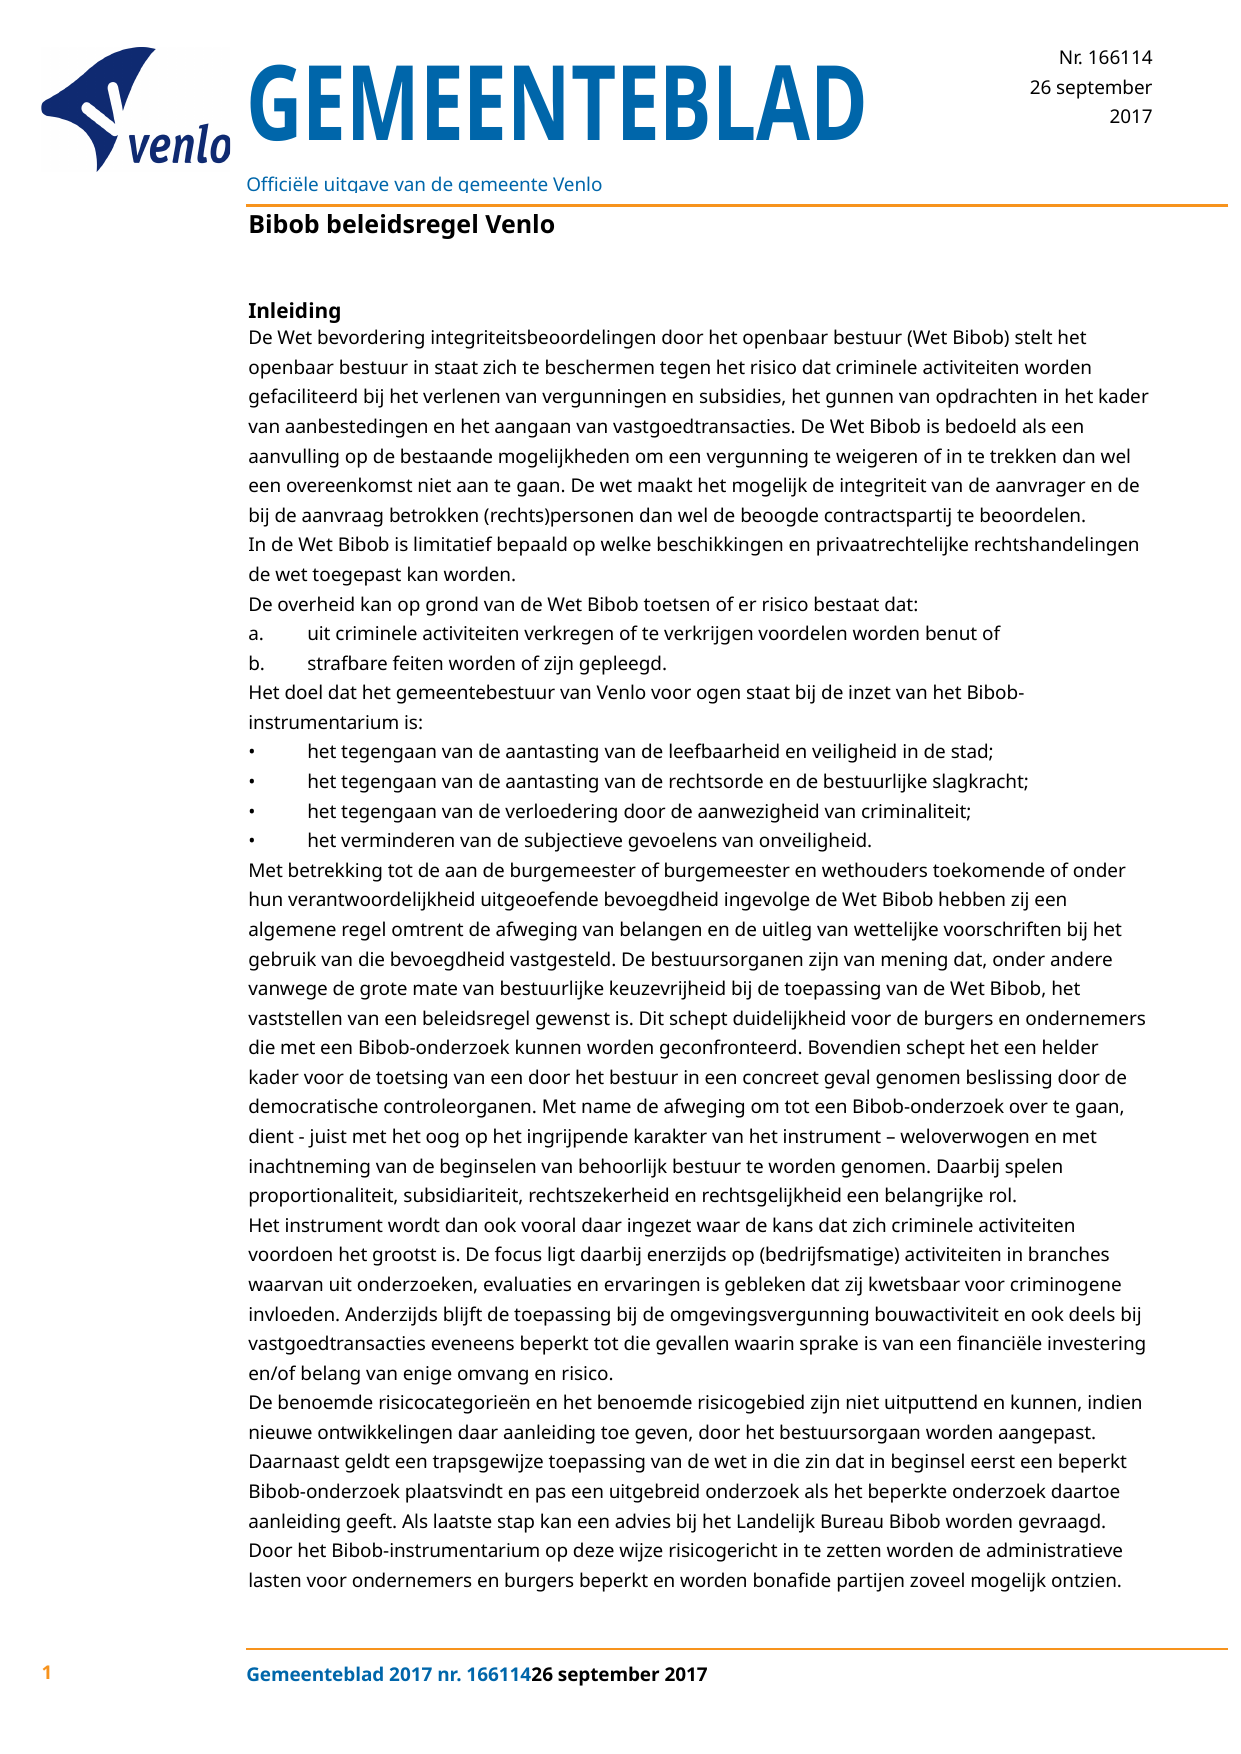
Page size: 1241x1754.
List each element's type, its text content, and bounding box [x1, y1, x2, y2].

picture [41, 47, 231, 172]
text Het instrument wordt dan ook vooral daar ingezet waar de kans dat zich criminele activiteiten voordoen het grootst is. De focus ligt daarbij enerzijds op (bedrijfsmatige) activiteiten in branches waarvan uit onderzoeken, evaluaties en ervaringen is gebleken dat zij kwetsbaar voor criminogene invloeden. Anderzijds blijft de toepassing bij de omgevingsvergunning bouwactiviteit en ook deels bij vastgoedtransacties eveneens beperkt tot die gevallen waarin sprake is van een financiële investering en/of belang van enige omvang en risico. [248, 1212, 1152, 1386]
list het tegengaan van de verloedering door de aanwezigheid van criminaliteit; [248, 798, 1152, 823]
text De overheid kan op grond van de Wet Bibob toetsen of er risico bestaat dat: [248, 591, 1152, 616]
text De benoemde risicocategorieën en het benoemde risicogebied zijn niet uitputtend en kunnen, indien nieuwe ontwikkelingen daar aanleiding toe geven, door het bestuursorgaan worden aangepast. [248, 1389, 1152, 1445]
list uit criminele activiteiten verkregen of te verkrijgen voordelen worden benut of [248, 620, 1152, 646]
list strafbare feiten worden of zijn gepleegd. [248, 650, 1152, 676]
text Door het Bibob-instrumentarium op deze wijze risicogericht in te zetten worden de administratieve lasten voor ondernemers en burgers beperkt en worden bonafide partijen zoveel mogelijk ontzien. [248, 1537, 1152, 1593]
text Met betrekking tot de aan de burgemeester of burgemeester en wethouders toekomende of onder hun verantwoordelijkheid uitgeoefende bevoegdheid ingevolge de Wet Bibob hebben zij een algemene regel omtrent de afweging van belangen en de uitleg van wettelijke voorschriften bij het gebruik van die bevoegdheid vastgesteld. De bestuursorganen zijn van mening dat, onder andere vanwege de grote mate van bestuurlijke keuzevrijheid bij de toepassing van de Wet Bibob, het vaststellen van een beleidsregel gewenst is. Dit schept duidelijkheid voor de burgers en ondernemers die met een Bibob-onderzoek kunnen worden geconfronteerd. Bovendien schept het een helder kader voor de toetsing van een door het bestuur in een concreet geval genomen beslissing door de democratische controleorganen. Met name de afweging om tot een Bibob-onderzoek over te gaan, dient - juist met het oog op het ingrijpende karakter van het instrument – weloverwogen en met inachtneming van de beginselen van behoorlijk bestuur te worden genomen. Daarbij spelen proportionaliteit, subsidiariteit, rechtszekerheid en rechtsgelijkheid een belangrijke rol. [248, 857, 1152, 1208]
text De Wet bevordering integriteitsbeoordelingen door het openbaar bestuur (Wet Bibob) stelt het openbaar bestuur in staat zich te beschermen tegen het risico dat criminele activiteiten worden gefaciliteerd bij het verlenen van vergunningen en subsidies, het gunnen van opdrachten in het kader van aanbestedingen en het aangaan van vastgoedtransacties. De Wet Bibob is bedoeld als een aanvulling op de bestaande mogelijkheden om een vergunning te weigeren of in te trekken dan wel een overeenkomst niet aan te gaan. De wet maakt het mogelijk de integriteit van de aanvrager en de bij de aanvraag betrokken (rechts)personen dan wel de beoogde contractspartij te beoordelen. [248, 324, 1152, 528]
text Daarnaast geldt een trapsgewijze toepassing van de wet in die zin dat in beginsel eerst een beperkt Bibob-onderzoek plaatsvindt en pas een uitgebreid onderzoek als het beperkte onderzoek daartoe aanleiding geeft. Als laatste stap kan een advies bij het Landelijk Bureau Bibob worden gevraagd. [248, 1449, 1152, 1533]
list het verminderen van de subjectieve gevoelens van onveiligheid. [248, 827, 1152, 853]
text In de Wet Bibob is limitatief bepaald op welke beschikkingen en privaatrechtelijke rechtshandelingen de wet toegepast kan worden. [248, 532, 1152, 587]
list het tegengaan van de aantasting van de leefbaarheid en veiligheid in de stad; [248, 739, 1152, 764]
text Inleiding [248, 296, 1152, 324]
text Het doel dat het gemeentebestuur van Venlo voor ogen staat bij de inzet van het Bibob-instrumentarium is: [248, 679, 1152, 735]
text Bibob beleidsregel Venlo [248, 207, 1152, 241]
list het tegengaan van de aantasting van de rechtsorde en de bestuurlijke slagkracht; [248, 768, 1152, 794]
